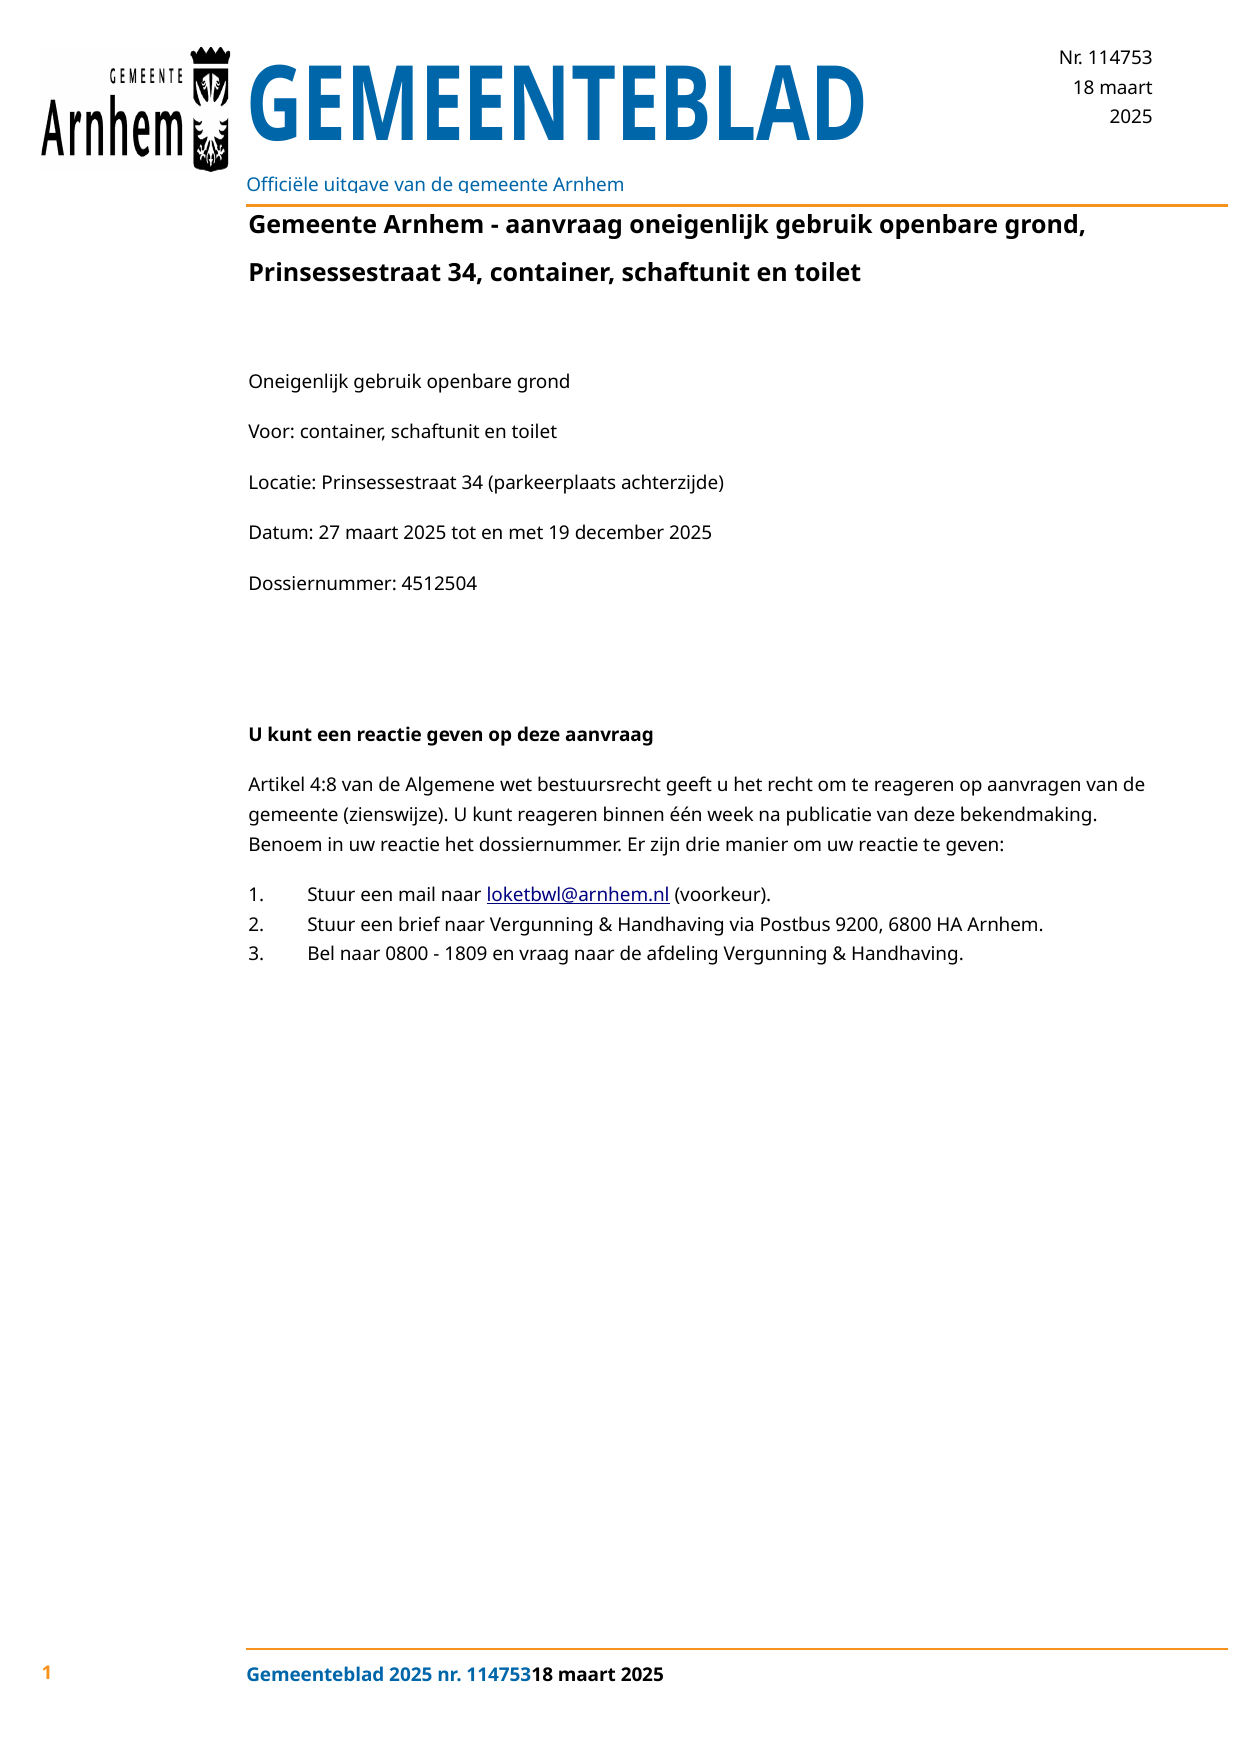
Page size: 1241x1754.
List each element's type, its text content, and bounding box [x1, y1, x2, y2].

list Stuur een mail naar loketbwl@arnhem.nl (voorkeur). [248, 881, 1152, 907]
text Locatie: Prinsessestraat 34 (parkeerplaats achterzijde) [248, 469, 1152, 495]
text Datum: 27 maart 2025 tot en met 19 december 2025 [248, 519, 1152, 545]
picture [41, 47, 231, 172]
list Bel naar 0800 - 1809 en vraag naar de afdeling Vergunning & Handhaving. [248, 940, 1152, 966]
list Stuur een brief naar Vergunning & Handhaving via Postbus 9200, 6800 HA Arnhem. [248, 911, 1152, 937]
text U kunt een reactie geven op deze aanvraag [248, 721, 1152, 747]
text Artikel 4:8 van de Algemene wet bestuursrecht geeft u het recht om te reageren op aanvragen van de gemeente (zienswijze). U kunt reageren binnen één week na publicatie van deze bekendmaking. Benoem in uw reactie het dossiernummer. Er zijn drie manier om uw reactie te geven: [248, 772, 1152, 857]
text Oneigenlijk gebruik openbare grond [248, 368, 1152, 394]
text Gemeente Arnhem - aanvraag oneigenlijk gebruik openbare grond, Prinsessestraat 34, container, schaftunit en toilet [248, 207, 1152, 288]
text Voor: container, schaftunit en toilet [248, 419, 1152, 444]
text Dossiernummer: 4512504 [248, 570, 1152, 596]
